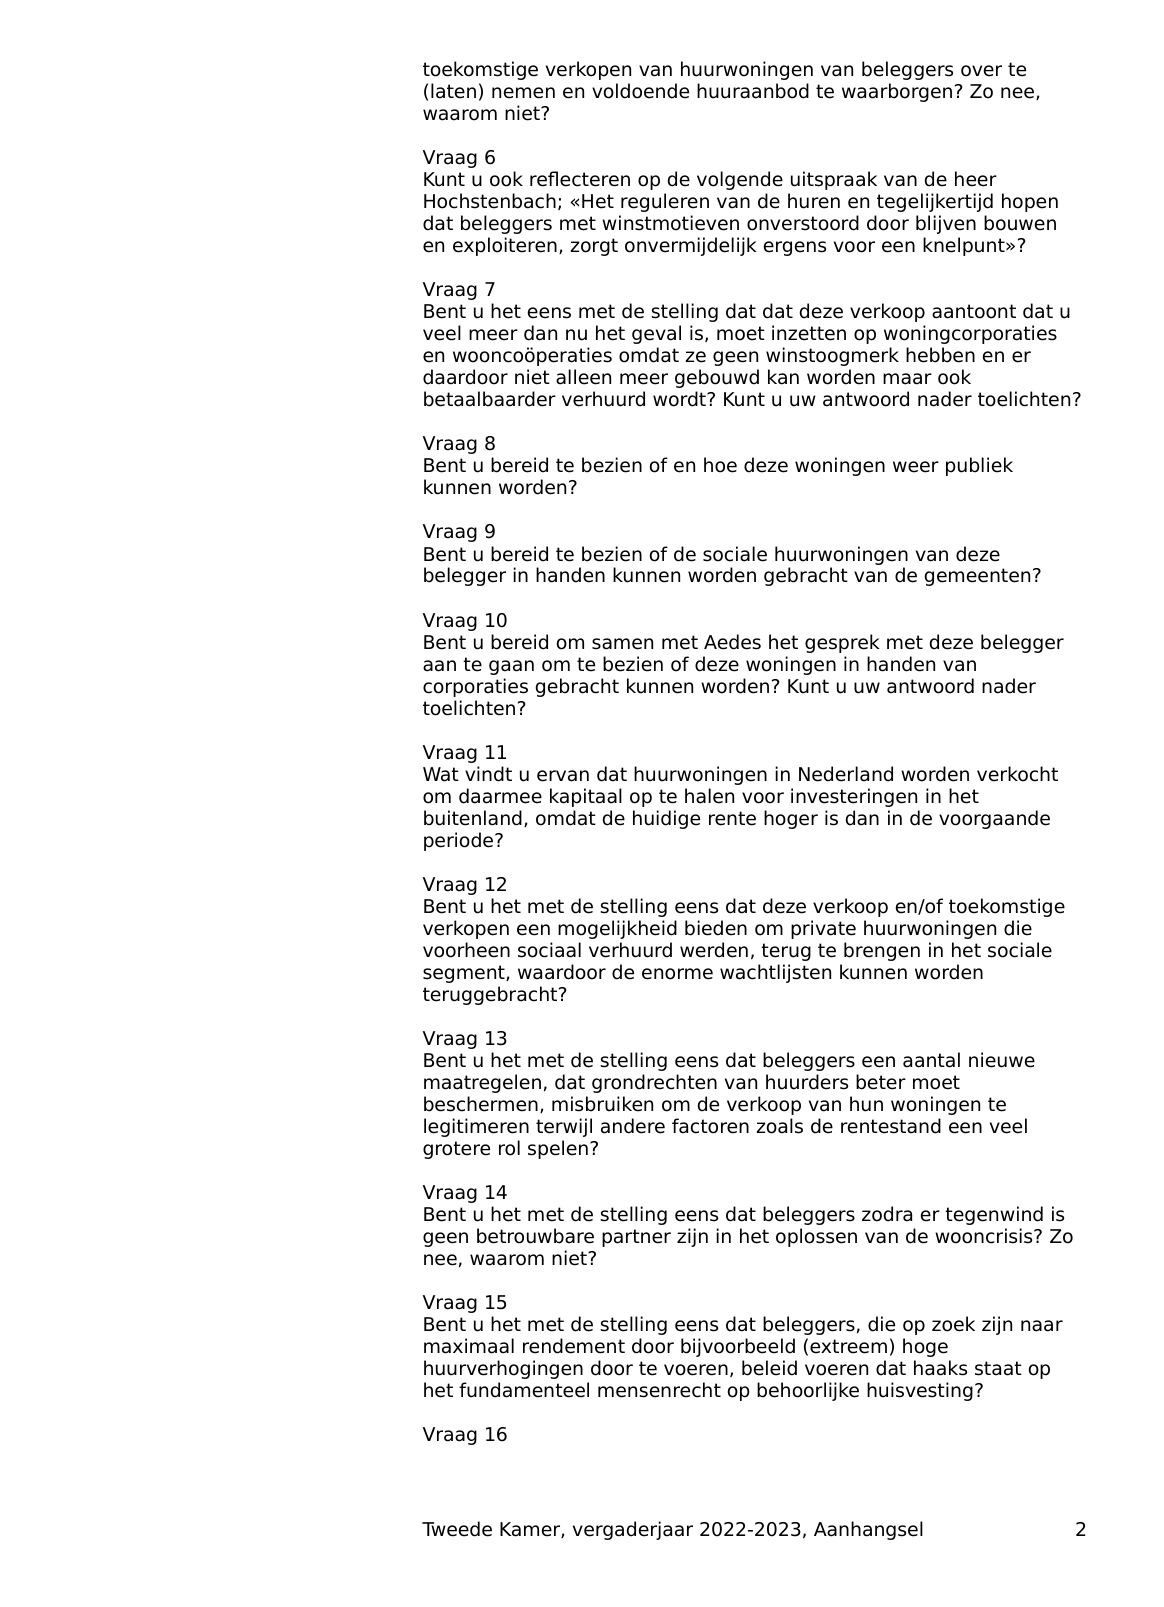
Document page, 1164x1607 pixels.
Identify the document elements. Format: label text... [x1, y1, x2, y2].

text Bent u het met de stelling eens dat beleggers een aantal nieuwe maatregelen, dat grondrechten van huurders beter moet beschermen, misbruiken om de verkoop van hun woningen te legitimeren terwijl andere factoren zoals de rentestand een veel grotere rol spelen? [422, 1050, 1087, 1160]
text Wat vindt u ervan dat huurwoningen in Nederland worden verkocht om daarmee kapitaal op te halen voor investeringen in het buitenland, omdat de huidige rente hoger is dan in de voorgaande periode? [422, 764, 1087, 852]
text Vraag 9 [422, 521, 1087, 543]
text Vraag 6 [422, 147, 1087, 169]
text Bent u bereid te bezien of en hoe deze woningen weer publiek kunnen worden? [422, 455, 1087, 499]
text Vraag 15 [422, 1292, 1087, 1314]
text Vraag 13 [422, 1028, 1087, 1050]
text Bent u het eens met de stelling dat dat deze verkoop aantoont dat u veel meer dan nu het geval is, moet inzetten op woningcorporaties en wooncoöperaties omdat ze geen winstoogmerk hebben en er daardoor niet alleen meer gebouwd kan worden maar ook betaalbaarder verhuurd wordt? Kunt u uw antwoord nader toelichten? [422, 301, 1087, 411]
text Bent u bereid om samen met Aedes het gesprek met deze belegger aan te gaan om te bezien of deze woningen in handen van corporaties gebracht kunnen worden? Kunt u uw antwoord nader toelichten? [422, 632, 1087, 719]
text Vraag 14 [422, 1182, 1087, 1204]
text Vraag 11 [422, 742, 1087, 764]
text Bent u het met de stelling eens dat deze verkoop en/of toekomstige verkopen een mogelijkheid bieden om private huurwoningen die voorheen sociaal verhuurd werden, terug te brengen in het sociale segment, waardoor de enorme wachtlijsten kunnen worden teruggebracht? [422, 896, 1087, 1006]
text Vraag 16 [422, 1424, 1087, 1446]
text Vraag 12 [422, 874, 1087, 896]
text Kunt u ook reflecteren op de volgende uitspraak van de heer Hochstenbach; «Het reguleren van de huren en tegelijkertijd hopen dat beleggers met winstmotieven onverstoord door blijven bouwen en exploiteren, zorgt onvermijdelijk ergens voor een knelpunt»? [422, 169, 1087, 257]
text Bent u bereid te bezien of de sociale huurwoningen van deze belegger in handen kunnen worden gebracht van de gemeenten? [422, 543, 1087, 587]
text Vraag 10 [422, 609, 1087, 632]
text Vraag 7 [422, 279, 1087, 301]
text Bent u het met de stelling eens dat beleggers zodra er tegenwind is geen betrouwbare partner zijn in het oplossen van de wooncrisis? Zo nee, waarom niet? [422, 1204, 1087, 1270]
text Vraag 8 [422, 433, 1087, 455]
text toekomstige verkopen van huurwoningen van beleggers over te (laten) nemen en voldoende huuraanbod te waarborgen? Zo nee, waarom niet? [422, 59, 1087, 125]
text Bent u het met de stelling eens dat beleggers, die op zoek zijn naar maximaal rendement door bijvoorbeeld (extreem) hoge huurverhogingen door te voeren, beleid voeren dat haaks staat op het fundamenteel mensenrecht op behoorlijke huisvesting? [422, 1314, 1087, 1402]
